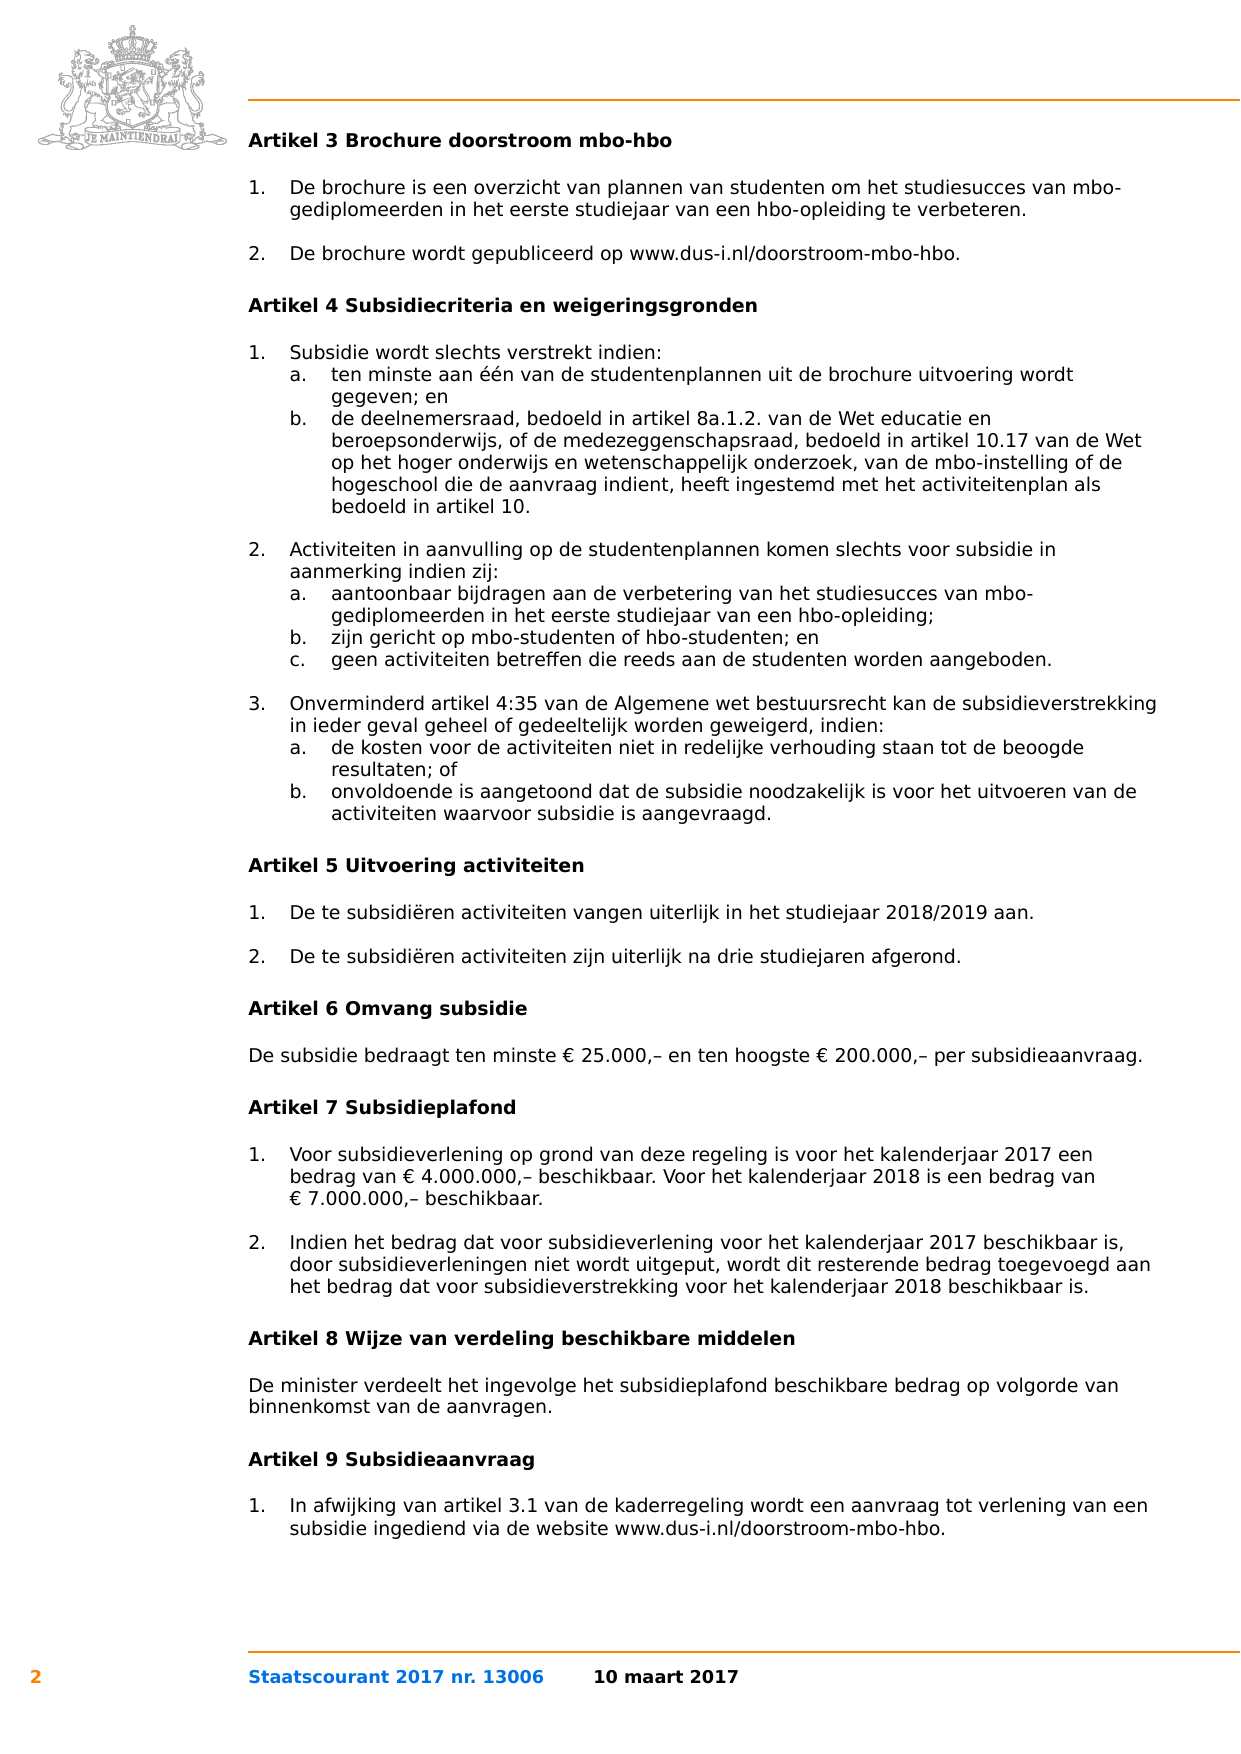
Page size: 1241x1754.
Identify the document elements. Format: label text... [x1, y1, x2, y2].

text a. ten minste aan één van de studentenplannen uit de brochure uitvoering wordt gegeven; en [289, 364, 1163, 408]
text 2. Activiteiten in aanvulling op de studentenplannen komen slechts voor subsidie in aanmerking indien zij: [248, 539, 1163, 583]
text a. aantoonbaar bijdragen aan de verbetering van het studiesucces van mbo-gediplomeerden in het eerste studiejaar van een hbo-opleiding; [289, 583, 1163, 627]
subtitle Artikel 6 Omvang subsidie [248, 998, 1163, 1020]
text 1. In afwijking van artikel 3.1 van de kaderregeling wordt een aanvraag tot verlening van een subsidie ingediend via de website www.dus-i.nl/doorstroom-mbo-hbo. [248, 1495, 1163, 1539]
picture [38, 25, 227, 150]
subtitle Artikel 5 Uitvoering activiteiten [248, 855, 1163, 877]
subtitle Artikel 7 Subsidieplafond [248, 1097, 1163, 1119]
text 2. Indien het bedrag dat voor subsidieverlening voor het kalenderjaar 2017 beschikbaar is, door subsidieverleningen niet wordt uitgeput, wordt dit resterende bedrag toegevoegd aan het bedrag dat voor subsidieverstrekking voor het kalenderjaar 2018 beschikbaar is. [248, 1232, 1163, 1297]
text 1. De te subsidiëren activiteiten vangen uiterlijk in het studiejaar 2018/2019 aan. [248, 902, 1163, 924]
subtitle Artikel 9 Subsidieaanvraag [248, 1448, 1163, 1470]
subtitle Artikel 4 Subsidiecriteria en weigeringsgronden [248, 295, 1163, 317]
text 1. Voor subsidieverlening op grond van deze regeling is voor het kalenderjaar 2017 een bedrag van € 4.000.000,– beschikbaar. Voor het kalenderjaar 2018 is een bedrag van € 7.000.000,– beschikbaar. [248, 1144, 1163, 1210]
text 2. De brochure wordt gepubliceerd op www.dus-i.nl/doorstroom-mbo-hbo. [248, 243, 1163, 265]
text a. de kosten voor de activiteiten niet in redelijke verhouding staan tot de beoogde resultaten; of [289, 737, 1163, 781]
text 2. De te subsidiëren activiteiten zijn uiterlijk na drie studiejaren afgerond. [248, 946, 1163, 968]
subtitle Artikel 8 Wijze van verdeling beschikbare middelen [248, 1327, 1163, 1349]
text b. zijn gericht op mbo-studenten of hbo-studenten; en [289, 627, 1163, 649]
text 3. Onverminderd artikel 4:35 van de Algemene wet bestuursrecht kan de subsidieverstrekking in ieder geval geheel of gedeeltelijk worden geweigerd, indien: [248, 693, 1163, 737]
text c. geen activiteiten betreffen die reeds aan de studenten worden aangeboden. [289, 649, 1163, 671]
text 1. De brochure is een overzicht van plannen van studenten om het studiesucces van mbo-gediplomeerden in het eerste studiejaar van een hbo-opleiding te verbeteren. [248, 177, 1163, 221]
text De subsidie bedraagt ten minste € 25.000,– en ten hoogste € 200.000,– per subsidieaanvraag. [248, 1045, 1163, 1067]
subtitle Artikel 3 Brochure doorstroom mbo-hbo [248, 130, 1163, 152]
text 1. Subsidie wordt slechts verstrekt indien: [248, 342, 1163, 364]
text b. onvoldoende is aangetoond dat de subsidie noodzakelijk is voor het uitvoeren van de activiteiten waarvoor subsidie is aangevraagd. [289, 781, 1163, 825]
text De minister verdeelt het ingevolge het subsidieplafond beschikbare bedrag op volgorde van binnenkomst van de aanvragen. [248, 1374, 1163, 1418]
text b. de deelnemersraad, bedoeld in artikel 8a.1.2. van de Wet educatie en beroepsonderwijs, of de medezeggenschapsraad, bedoeld in artikel 10.17 van de Wet op het hoger onderwijs en wetenschappelijk onderzoek, van de mbo-instelling of de hogeschool die de aanvraag indient, heeft ingestemd met het activiteitenplan als bedoeld in artikel 10. [289, 408, 1163, 517]
